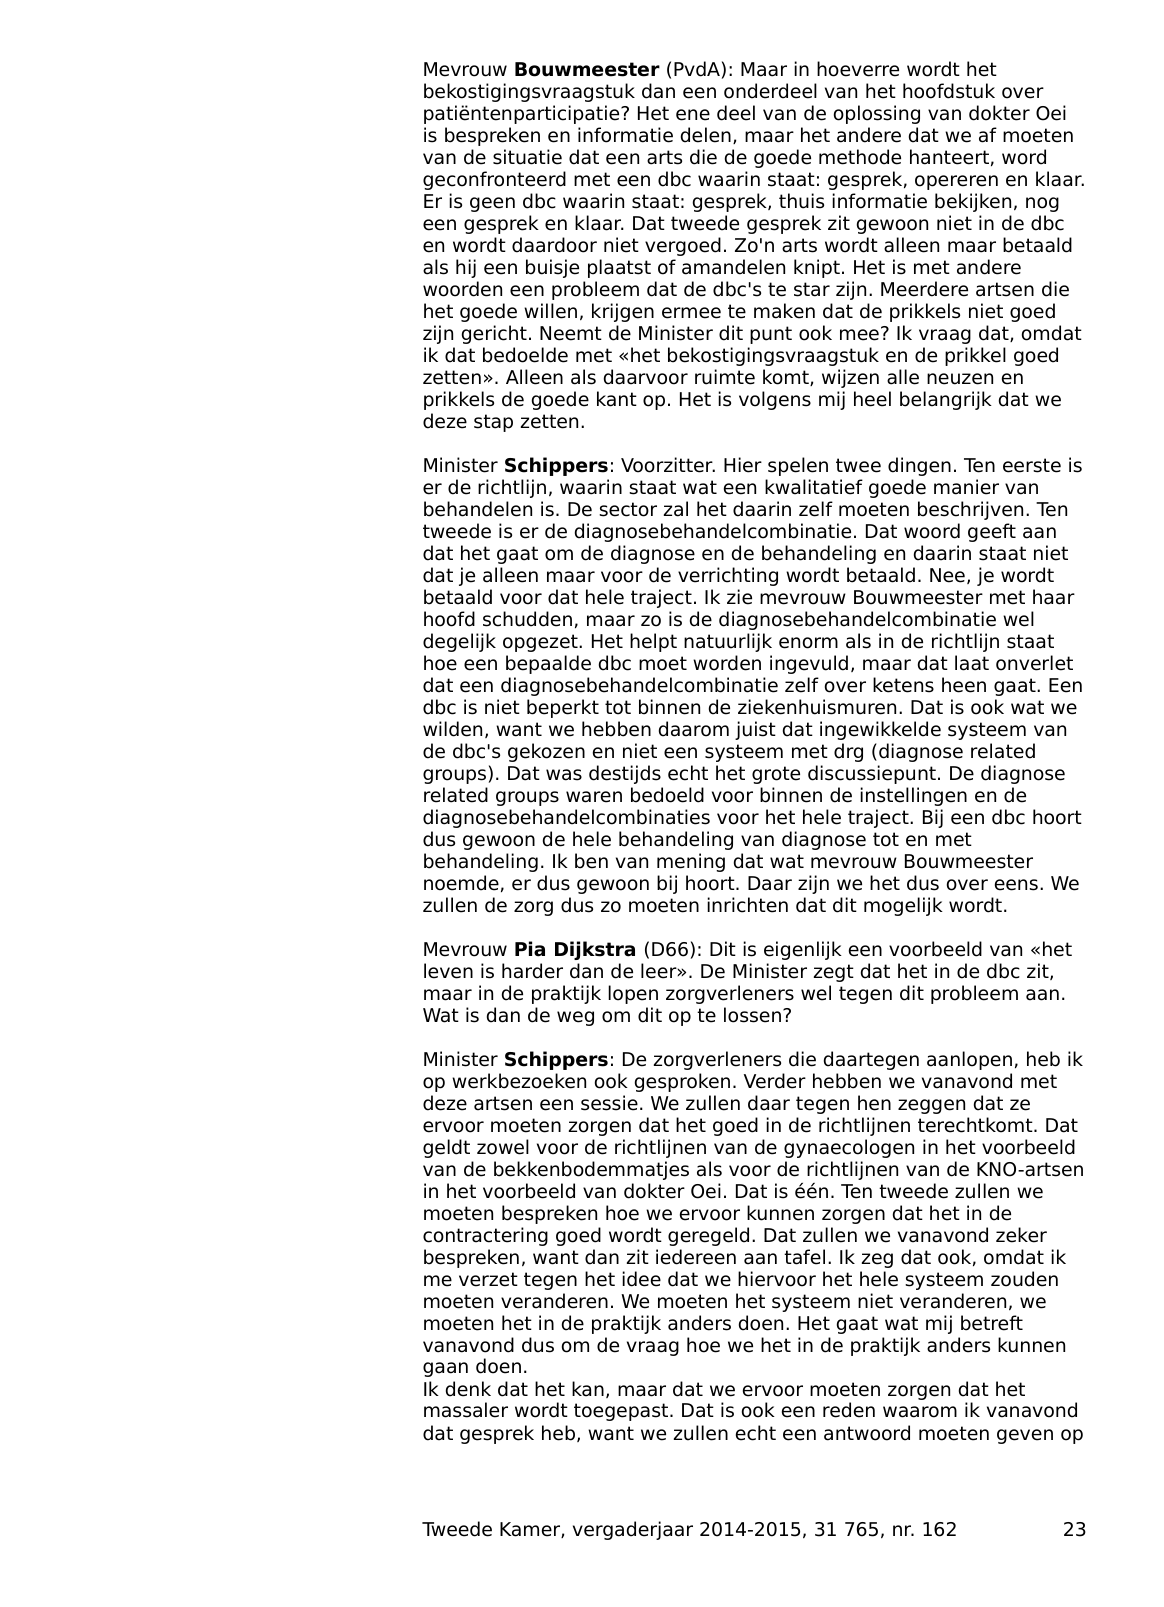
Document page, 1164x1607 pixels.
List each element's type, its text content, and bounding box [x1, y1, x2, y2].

text Mevrouw Bouwmeester (PvdA): Maar in hoeverre wordt het bekostigingsvraagstuk dan een onderdeel van het hoofdstuk over patiëntenparticipatie? Het ene deel van de oplossing van dokter Oei is bespreken en informatie delen, maar het andere dat we af moeten van de situatie dat een arts die de goede methode hanteert, word geconfronteerd met een dbc waarin staat: gesprek, opereren en klaar. Er is geen dbc waarin staat: gesprek, thuis informatie bekijken, nog een gesprek en klaar. Dat tweede gesprek zit gewoon niet in de dbc en wordt daardoor niet vergoed. Zo'n arts wordt alleen maar betaald als hij een buisje plaatst of amandelen knipt. Het is met andere woorden een probleem dat de dbc's te star zijn. Meerdere artsen die het goede willen, krijgen ermee te maken dat de prikkels niet goed zijn gericht. Neemt de Minister dit punt ook mee? Ik vraag dat, omdat ik dat bedoelde met «het bekostigingsvraagstuk en de prikkel goed zetten». Alleen als daarvoor ruimte komt, wijzen alle neuzen en prikkels de goede kant op. Het is volgens mij heel belangrijk dat we deze stap zetten. [422, 59, 1087, 433]
text Minister Schippers: De zorgverleners die daartegen aanlopen, heb ik op werkbezoeken ook gesproken. Verder hebben we vanavond met deze artsen een sessie. We zullen daar tegen hen zeggen dat ze ervoor moeten zorgen dat het goed in de richtlijnen terechtkomt. Dat geldt zowel voor de richtlijnen van de gynaecologen in het voorbeeld van de bekkenbodemmatjes als voor de richtlijnen van de KNO-artsen in het voorbeeld van dokter Oei. Dat is één. Ten tweede zullen we moeten bespreken hoe we ervoor kunnen zorgen dat het in de contractering goed wordt geregeld. Dat zullen we vanavond zeker bespreken, want dan zit iedereen aan tafel. Ik zeg dat ook, omdat ik me verzet tegen het idee dat we hiervoor het hele systeem zouden moeten veranderen. We moeten het systeem niet veranderen, we moeten het in de praktijk anders doen. Het gaat wat mij betreft vanavond dus om de vraag hoe we het in de praktijk anders kunnen gaan doen. [422, 1049, 1087, 1378]
text Mevrouw Pia Dijkstra (D66): Dit is eigenlijk een voorbeeld van «het leven is harder dan de leer». De Minister zegt dat het in de dbc zit, maar in de praktijk lopen zorgverleners wel tegen dit probleem aan. Wat is dan de weg om dit op te lossen? [422, 939, 1087, 1027]
text Ik denk dat het kan, maar dat we ervoor moeten zorgen dat het massaler wordt toegepast. Dat is ook een reden waarom ik vanavond dat gesprek heb, want we zullen echt een antwoord moeten geven op [422, 1378, 1087, 1444]
text Minister Schippers: Voorzitter. Hier spelen twee dingen. Ten eerste is er de richtlijn, waarin staat wat een kwalitatief goede manier van behandelen is. De sector zal het daarin zelf moeten beschrijven. Ten tweede is er de diagnosebehandelcombinatie. Dat woord geeft aan dat het gaat om de diagnose en de behandeling en daarin staat niet dat je alleen maar voor de verrichting wordt betaald. Nee, je wordt betaald voor dat hele traject. Ik zie mevrouw Bouwmeester met haar hoofd schudden, maar zo is de diagnosebehandelcombinatie wel degelijk opgezet. Het helpt natuurlijk enorm als in de richtlijn staat hoe een bepaalde dbc moet worden ingevuld, maar dat laat onverlet dat een diagnosebehandelcombinatie zelf over ketens heen gaat. Een dbc is niet beperkt tot binnen de ziekenhuismuren. Dat is ook wat we wilden, want we hebben daarom juist dat ingewikkelde systeem van de dbc's gekozen en niet een systeem met drg (diagnose related groups). Dat was destijds echt het grote discussiepunt. De diagnose related groups waren bedoeld voor binnen de instellingen en de diagnosebehandelcombinaties voor het hele traject. Bij een dbc hoort dus gewoon de hele behandeling van diagnose tot en met behandeling. Ik ben van mening dat wat mevrouw Bouwmeester noemde, er dus gewoon bij hoort. Daar zijn we het dus over eens. We zullen de zorg dus zo moeten inrichten dat dit mogelijk wordt. [422, 455, 1087, 916]
